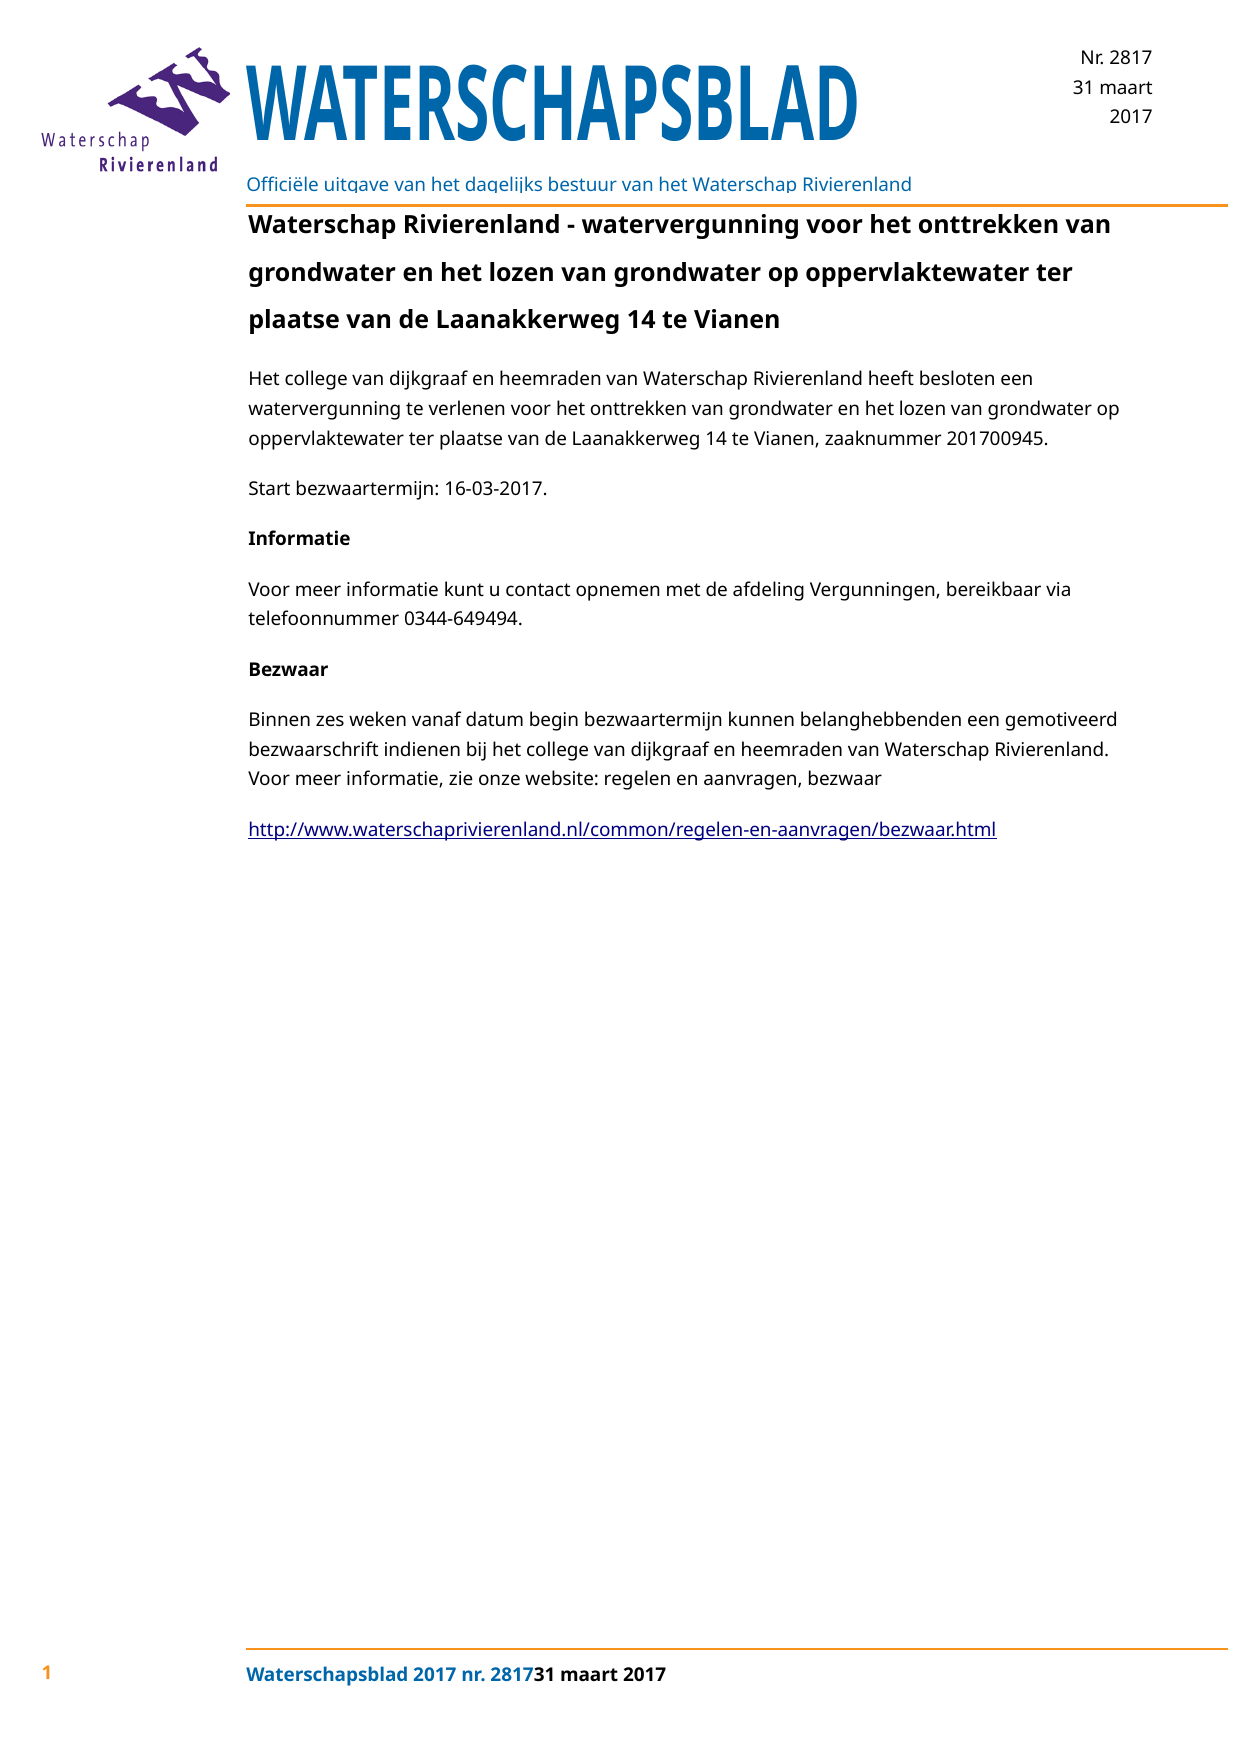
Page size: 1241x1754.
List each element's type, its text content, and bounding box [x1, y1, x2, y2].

text Bezwaar [248, 656, 1152, 682]
text Start bezwaartermijn: 16-03-2017. [248, 475, 1152, 501]
text Voor meer informatie kunt u contact opnemen met de afdeling Vergunningen, bereikbaar via telefoonnummer 0344-649494. [248, 576, 1152, 631]
text http://www.waterschaprivierenland.nl/common/regelen-en-aanvragen/bezwaar.html [248, 816, 1152, 842]
text Informatie [248, 526, 1152, 551]
text Binnen zes weken vanaf datum begin bezwaartermijn kunnen belanghebbenden een gemotiveerd bezwaarschrift indienen bij het college van dijkgraaf en heemraden van Waterschap Rivierenland. Voor meer informatie, zie onze website: regelen en aanvragen, bezwaar [248, 706, 1152, 791]
picture [41, 47, 231, 172]
text Het college van dijkgraaf en heemraden van Waterschap Rivierenland heeft besloten een watervergunning te verlenen voor het onttrekken van grondwater en het lozen van grondwater op oppervlaktewater ter plaatse van de Laanakkerweg 14 te Vianen, zaaknummer 201700945. [248, 366, 1152, 450]
text Waterschap Rivierenland - watervergunning voor het onttrekken van grondwater en het lozen van grondwater op oppervlaktewater ter plaatse van de Laanakkerweg 14 te Vianen [248, 207, 1152, 336]
